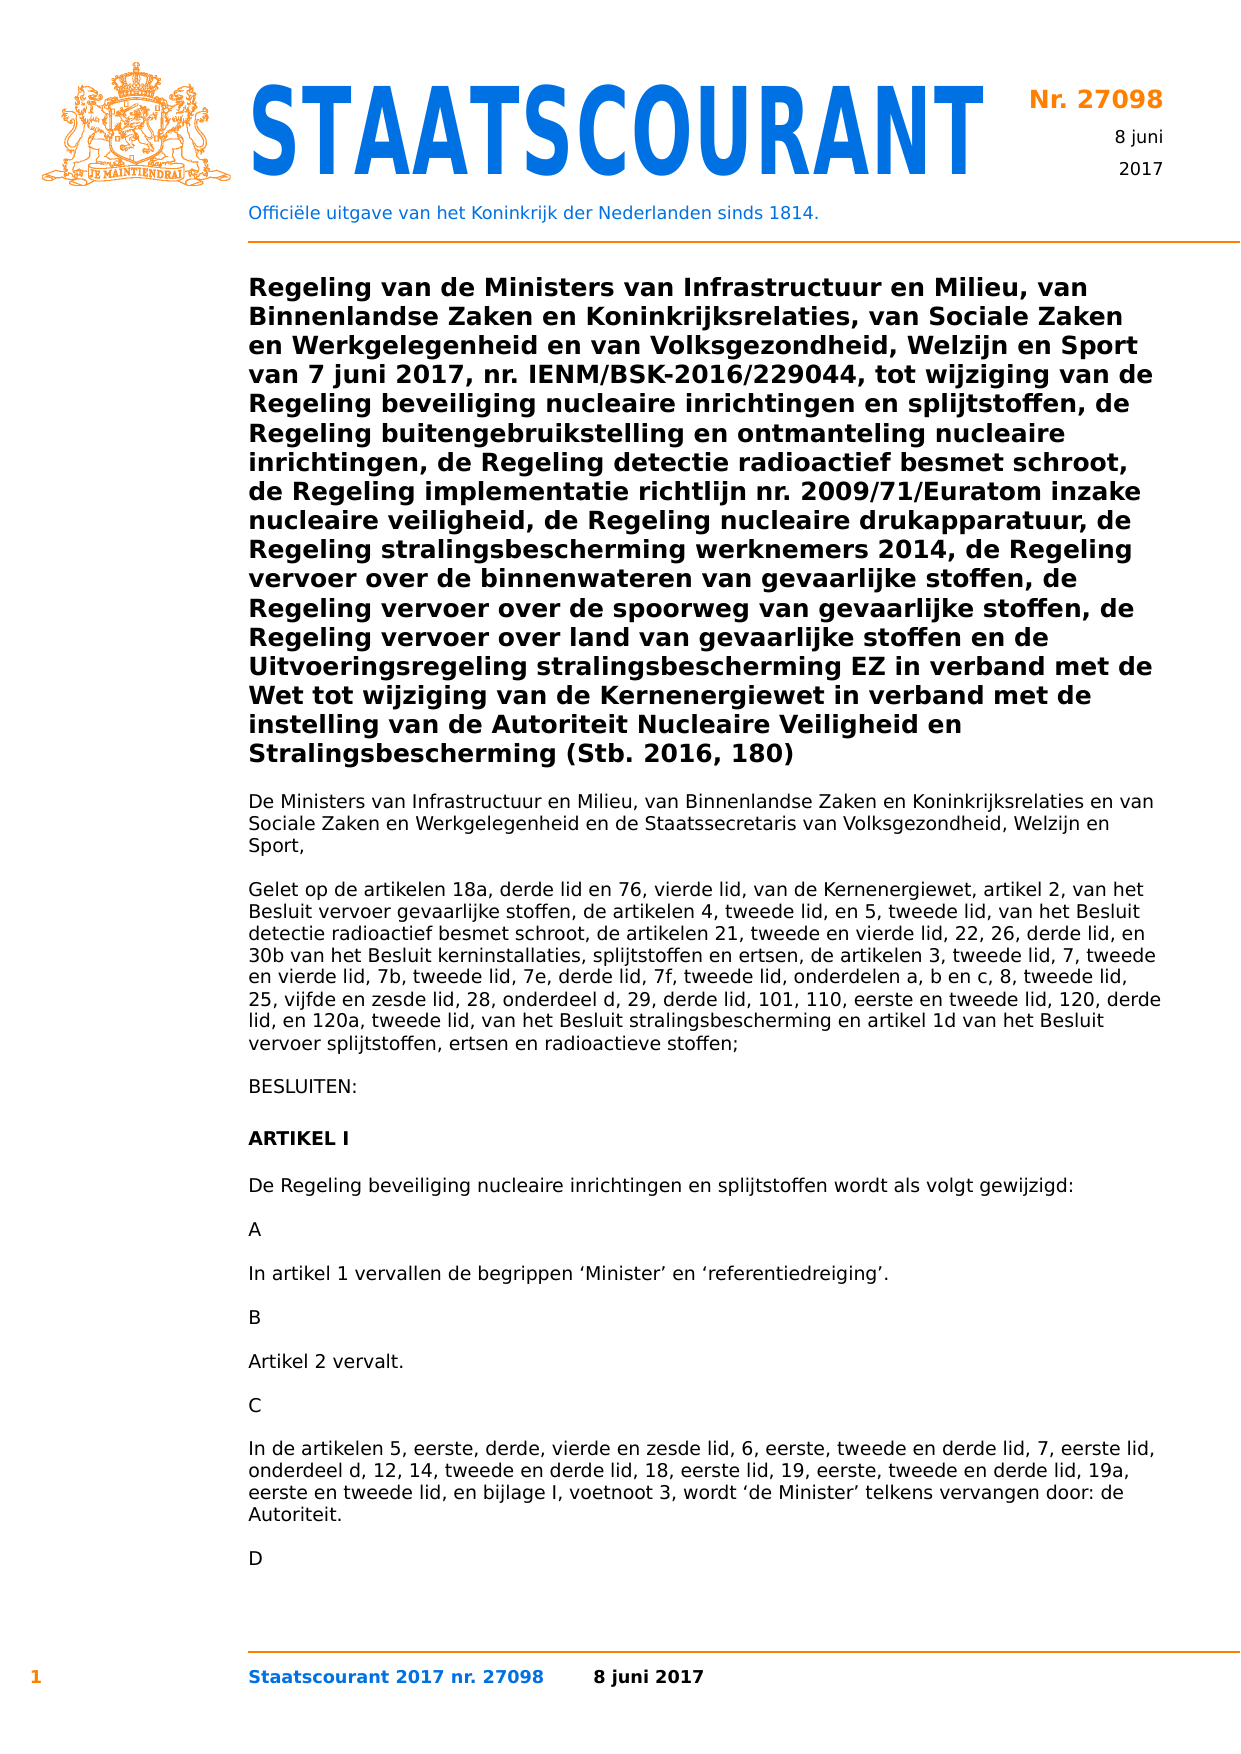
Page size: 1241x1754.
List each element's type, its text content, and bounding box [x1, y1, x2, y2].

text C [248, 1394, 1163, 1416]
text B [248, 1307, 1163, 1329]
text Artikel 2 vervalt. [248, 1351, 1163, 1373]
picture [41, 62, 231, 186]
table_header [25, 62, 248, 241]
text D [248, 1548, 1163, 1570]
table_cell 8 juni [998, 121, 1240, 153]
subtitle ARTIKEL I [248, 1128, 1163, 1150]
text A [248, 1219, 1163, 1241]
table_header STAATSCOURANT [248, 62, 998, 203]
table_cell 2017 [998, 153, 1240, 203]
text In artikel 1 vervallen de begrippen ‘Minister’ en ‘referentiedreiging’. [248, 1263, 1163, 1285]
table_header Nr. 27098 [998, 62, 1240, 121]
text In de artikelen 5, eerste, derde, vierde en zesde lid, 6, eerste, tweede en derde lid, 7, eerste lid, onderdeel d, 12, 14, tweede en derde lid, 18, eerste lid, 19, eerste, tweede en derde lid, 19a, eerste en tweede lid, en bijlage I, voetnoot 3, wordt ‘de Minister’ telkens vervangen door: de Autoriteit. [248, 1438, 1163, 1526]
text De Ministers van Infrastructuur en Milieu, van Binnenlandse Zaken en Koninkrijksrelaties en van Sociale Zaken en Werkgelegenheid en de Staatssecretaris van Volksgezondheid, Welzijn en Sport, [248, 791, 1163, 857]
subtitle Regeling van de Ministers van Infrastructuur en Milieu, van Binnenlandse Zaken en Koninkrijksrelaties, van Sociale Zaken en Werkgelegenheid en van Volksgezondheid, Welzijn en Sport van 7 juni 2017, nr. IENM/BSK-2016/229044, tot wijziging van de Regeling beveiliging nucleaire inrichtingen en splijtstoffen, de Regeling buitengebruikstelling en ontmanteling nucleaire inrichtingen, de Regeling detectie radioactief besmet schroot, de Regeling implementatie richtlijn nr. 2009/71/Euratom inzake nucleaire veiligheid, de Regeling nucleaire drukapparatuur, de Regeling stralingsbescherming werknemers 2014, de Regeling vervoer over de binnenwateren van gevaarlijke stoffen, de Regeling vervoer over de spoorweg van gevaarlijke stoffen, de Regeling vervoer over land van gevaarlijke stoffen en de Uitvoeringsregeling stralingsbescherming EZ in verband met de Wet tot wijziging van de Kernenergiewet in verband met de instelling van de Autoriteit Nucleaire Veiligheid en Stralingsbescherming (Stb. 2016, 180) [248, 273, 1163, 769]
text De Regeling beveiliging nucleaire inrichtingen en splijtstoffen wordt als volgt gewijzigd: [248, 1175, 1163, 1197]
text BESLUITEN: [248, 1076, 1163, 1098]
table_cell Officiële uitgave van het Koninkrijk der Nederlanden sinds 1814. [248, 203, 1240, 241]
text Gelet op de artikelen 18a, derde lid en 76, vierde lid, van de Kernenergiewet, artikel 2, van het Besluit vervoer gevaarlijke stoffen, de artikelen 4, tweede lid, en 5, tweede lid, van het Besluit detectie radioactief besmet schroot, de artikelen 21, tweede en vierde lid, 22, 26, derde lid, en 30b van het Besluit kerninstallaties, splijtstoffen en ertsen, de artikelen 3, tweede lid, 7, tweede en vierde lid, 7b, tweede lid, 7e, derde lid, 7f, tweede lid, onderdelen a, b en c, 8, tweede lid, 25, vijfde en zesde lid, 28, onderdeel d, 29, derde lid, 101, 110, eerste en tweede lid, 120, derde lid, en 120a, tweede lid, van het Besluit stralingsbescherming en artikel 1d van het Besluit vervoer splijtstoffen, ertsen en radioactieve stoffen; [248, 878, 1163, 1054]
